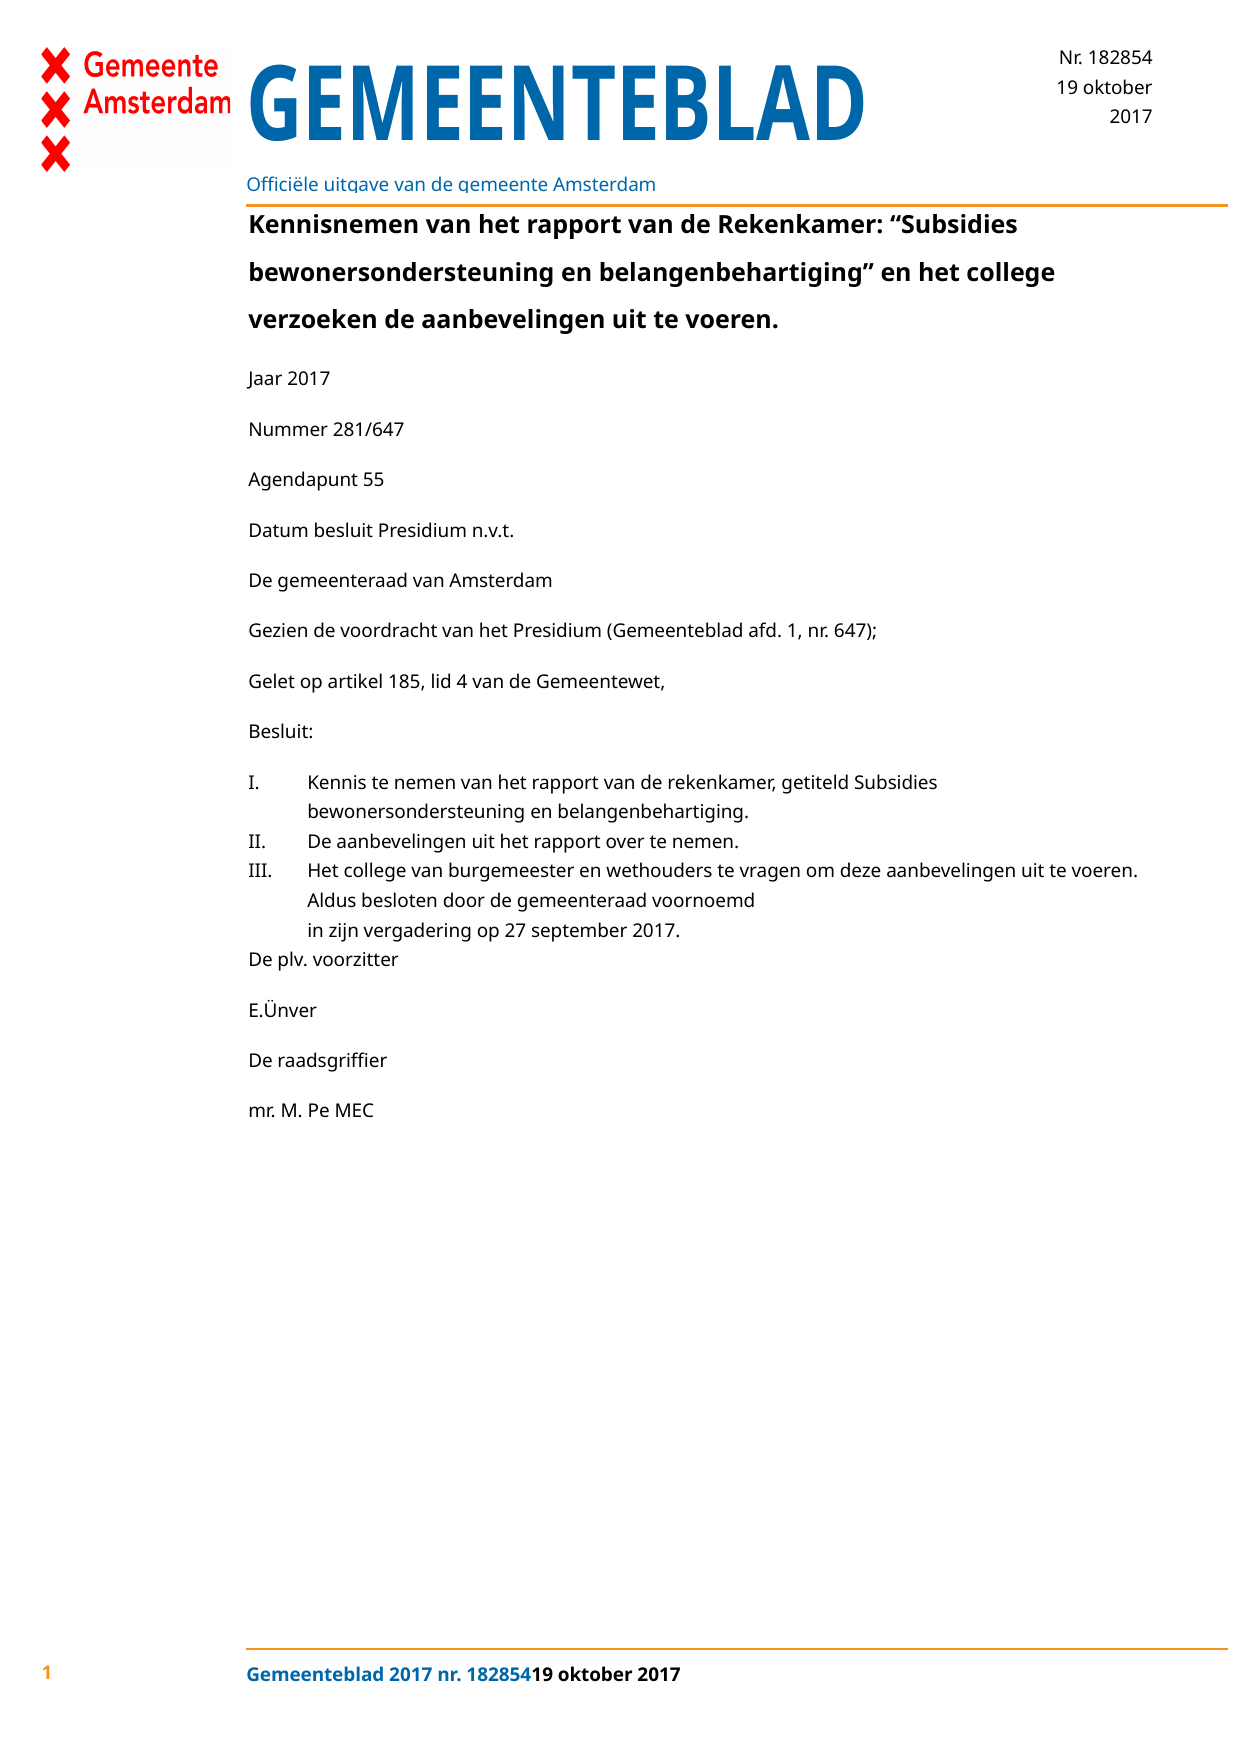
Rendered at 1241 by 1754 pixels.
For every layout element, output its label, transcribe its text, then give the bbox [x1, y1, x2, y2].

list De aanbevelingen uit het rapport over te nemen. [248, 828, 1152, 854]
text Jaar 2017 [248, 366, 1152, 391]
text Gelet op artikel 185, lid 4 van de Gemeentewet, [248, 668, 1152, 694]
text Gezien de voordracht van het Presidium (Gemeenteblad afd. 1, nr. 647); [248, 618, 1152, 643]
list Het college van burgemeester en wethouders te vragen om deze aanbevelingen uit te voeren. [248, 858, 1152, 883]
text De raadsgriffier [248, 1047, 1152, 1073]
text Datum besluit Presidium n.v.t. [248, 517, 1152, 542]
list in zijn vergadering op 27 september 2017. [248, 917, 1152, 942]
text E.Ünver [248, 997, 1152, 1022]
picture [41, 47, 231, 172]
list Kennis te nemen van het rapport van de rekenkamer, getiteld Subsidies bewonersondersteuning en belangenbehartiging. [248, 769, 1152, 824]
list Aldus besloten door de gemeenteraad voornoemd [248, 887, 1152, 913]
text De gemeenteraad van Amsterdam [248, 567, 1152, 593]
text De plv. voorzitter [248, 946, 1152, 972]
text Nummer 281/647 [248, 416, 1152, 442]
text Kennisnemen van het rapport van de Rekenkamer: “Subsidies bewonersondersteuning en belangenbehartiging” en het college verzoeken de aanbevelingen uit te voeren. [248, 207, 1152, 336]
text Agendapunt 55 [248, 466, 1152, 492]
text mr. M. Pe MEC [248, 1098, 1152, 1123]
text Besluit: [248, 718, 1152, 744]
